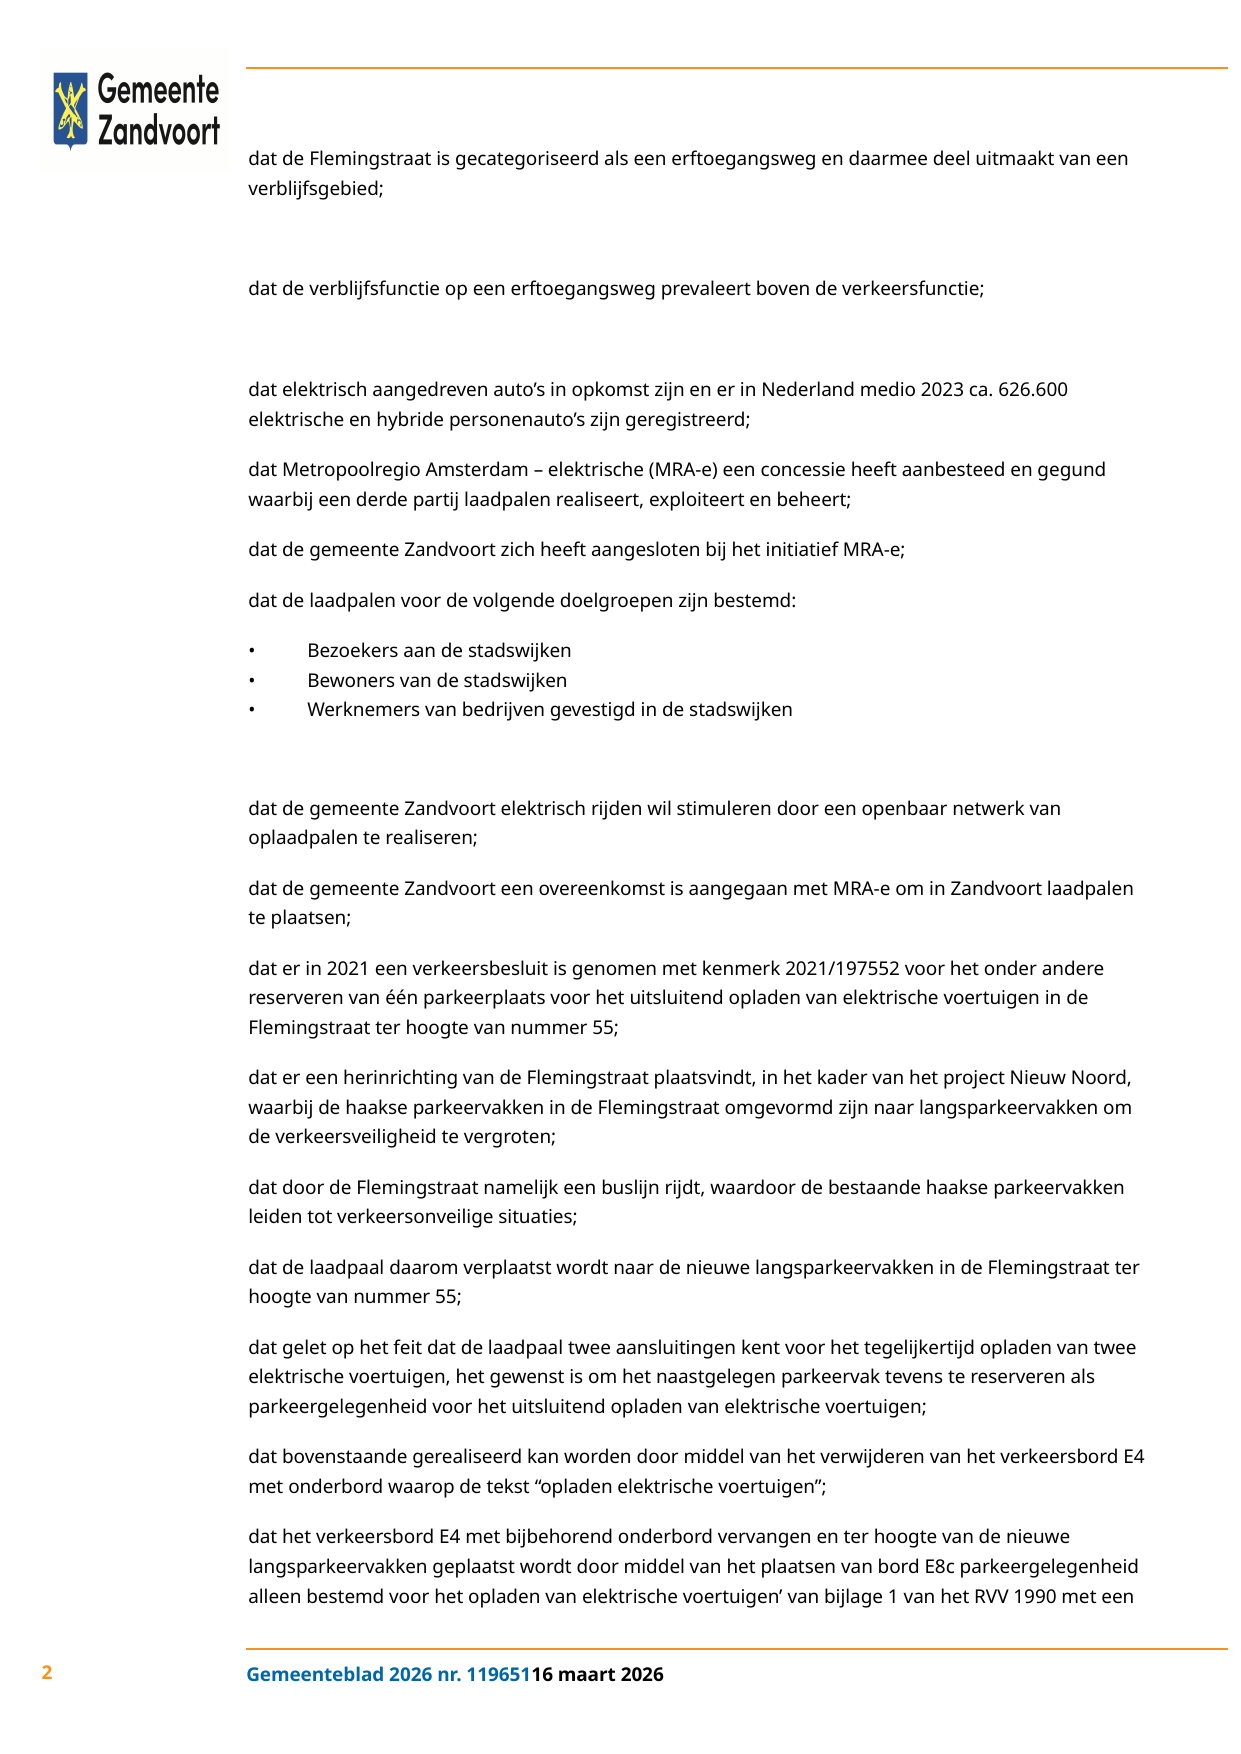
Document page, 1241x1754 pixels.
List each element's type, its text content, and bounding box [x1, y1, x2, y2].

list Bezoekers aan de stadswijken [248, 637, 1152, 663]
text dat de gemeente Zandvoort zich heeft aangesloten bij het initiatief MRA-e; [248, 536, 1152, 562]
text dat gelet op het feit dat de laadpaal twee aansluitingen kent voor het tegelijkertijd opladen van twee elektrische voertuigen, het gewenst is om het naastgelegen parkeervak tevens te reserveren als parkeergelegenheid voor het uitsluitend opladen van elektrische voertuigen; [248, 1334, 1152, 1419]
text dat Metropoolregio Amsterdam – elektrische (MRA-e) een concessie heeft aanbesteed en gegund waarbij een derde partij laadpalen realiseert, exploiteert en beheert; [248, 456, 1152, 512]
text dat bovenstaande gerealiseerd kan worden door middel van het verwijderen van het verkeersbord E4 met onderbord waarop de tekst “opladen elektrische voertuigen”; [248, 1444, 1152, 1499]
text dat de laadpalen voor de volgende doelgroepen zijn bestemd: [248, 587, 1152, 613]
text dat de gemeente Zandvoort elektrisch rijden wil stimuleren door een openbaar netwerk van oplaadpalen te realiseren; [248, 795, 1152, 850]
text dat de gemeente Zandvoort een overeenkomst is aangegaan met MRA-e om in Zandvoort laadpalen te plaatsen; [248, 875, 1152, 930]
text dat elektrisch aangedreven auto’s in opkomst zijn en er in Nederland medio 2023 ca. 626.600 elektrische en hybride personenauto’s zijn geregistreerd; [248, 376, 1152, 432]
picture [41, 47, 231, 172]
text dat het verkeersbord E4 met bijbehorend onderbord vervangen en ter hoogte van de nieuwe langsparkeervakken geplaatst wordt door middel van het plaatsen van bord E8c parkeergelegenheid alleen bestemd voor het opladen van elektrische voertuigen’ van bijlage 1 van het RVV 1990 met een [248, 1524, 1152, 1608]
text dat de verblijfsfunctie op een erftoegangsweg prevaleert boven de verkeersfunctie; [248, 276, 1152, 301]
text dat er in 2021 een verkeersbesluit is genomen met kenmerk 2021/197552 voor het onder andere reserveren van één parkeerplaats voor het uitsluitend opladen van elektrische voertuigen in de Flemingstraat ter hoogte van nummer 55; [248, 955, 1152, 1040]
text dat er een herinrichting van de Flemingstraat plaatsvindt, in het kader van het project Nieuw Noord, waarbij de haakse parkeervakken in de Flemingstraat omgevormd zijn naar langsparkeervakken om de verkeersveiligheid te vergroten; [248, 1064, 1152, 1149]
list Werknemers van bedrijven gevestigd in de stadswijken [248, 696, 1152, 722]
text dat de Flemingstraat is gecategoriseerd als een erftoegangsweg en daarmee deel uitmaakt van een verblijfsgebied; [248, 145, 1152, 201]
text dat de laadpaal daarom verplaatst wordt naar de nieuwe langsparkeervakken in de Flemingstraat ter hoogte van nummer 55; [248, 1254, 1152, 1309]
text dat door de Flemingstraat namelijk een buslijn rijdt, waardoor de bestaande haakse parkeervakken leiden tot verkeersonveilige situaties; [248, 1174, 1152, 1229]
list Bewoners van de stadswijken [248, 667, 1152, 693]
